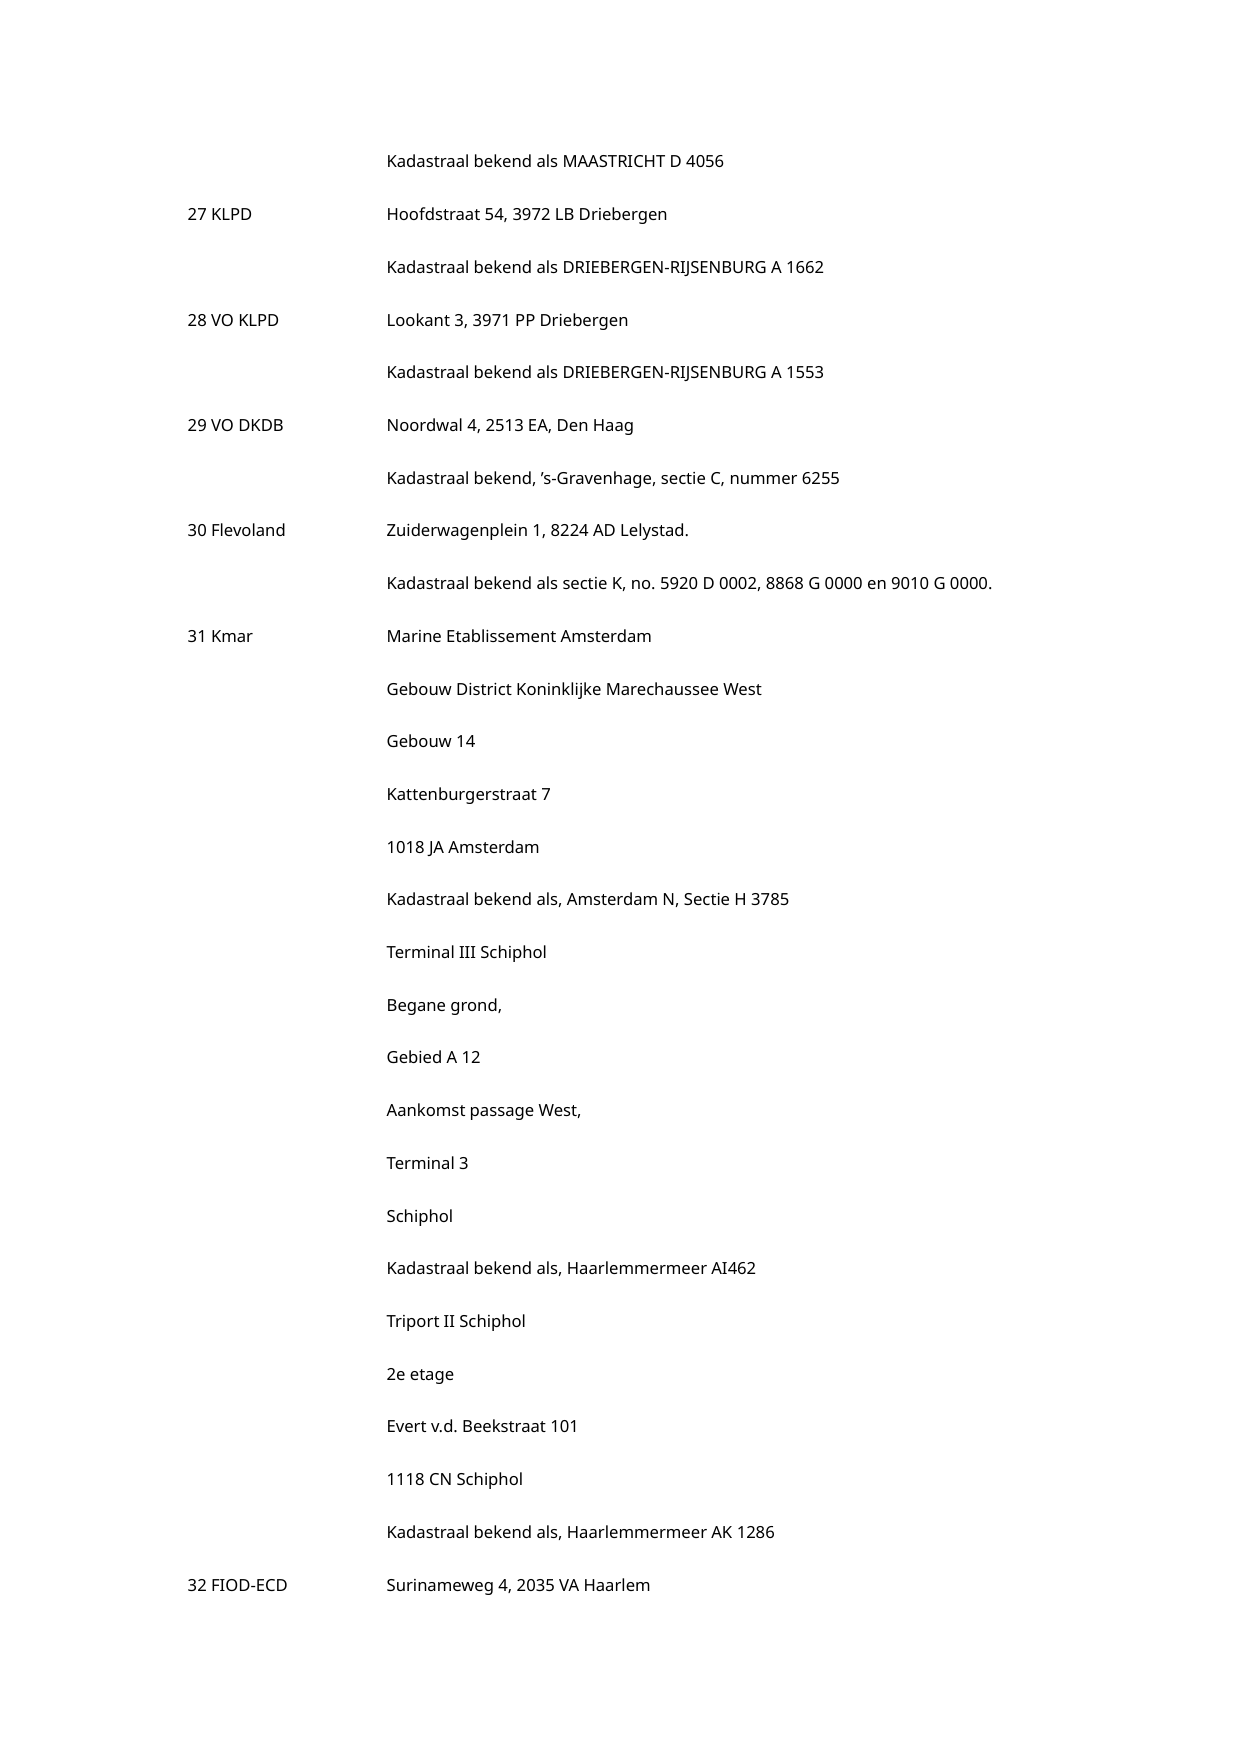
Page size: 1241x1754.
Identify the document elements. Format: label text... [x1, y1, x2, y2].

table_cell Marine Etablissement Amsterdam Gebouw District Koninklijke Marechaussee West Gebouw 14 Kattenburgerstraat 7 1018 JA Amsterdam Kadastraal bekend als, Amsterdam N, Sectie H 3785 Terminal III Schiphol Begane grond, Gebied A 12 Aankomst passage West, Terminal 3 Schiphol Kadastraal bekend als, Haarlemmermeer AI462 Triport II Schiphol 2e etage Evert v.d. Beekstraat 101 1118 CN Schiphol Kadastraal bekend als, Haarlemmermeer AK 1286 [386, 624, 1053, 1573]
table_cell 28 VO KLPD [188, 308, 386, 413]
table_cell [188, 150, 386, 203]
table_cell 29 VO DKDB [188, 414, 386, 519]
table_cell 27 KLPD [188, 203, 386, 308]
table_cell 30 Flevoland [188, 519, 386, 624]
table_cell 31 Kmar [188, 624, 386, 1573]
table_cell Surinameweg 4, 2035 VA Haarlem [386, 1573, 1053, 1596]
table_cell Zuiderwagenplein 1, 8224 AD Lelystad. Kadastraal bekend als sectie K, no. 5920 D 0002, 8868 G 0000 en 9010 G 0000. [386, 519, 1053, 624]
table_cell Kadastraal bekend als MAASTRICHT D 4056 [386, 150, 1053, 203]
table_cell Noordwal 4, 2513 EA, Den Haag Kadastraal bekend, ’s-Gravenhage, sectie C, nummer 6255 [386, 414, 1053, 519]
table_cell 32 FIOD-ECD [188, 1573, 386, 1596]
table_cell Lookant 3, 3971 PP Driebergen Kadastraal bekend als DRIEBERGEN-RIJSENBURG A 1553 [386, 308, 1053, 413]
table_cell Hoofdstraat 54, 3972 LB Driebergen Kadastraal bekend als DRIEBERGEN-RIJSENBURG A 1662 [386, 203, 1053, 308]
